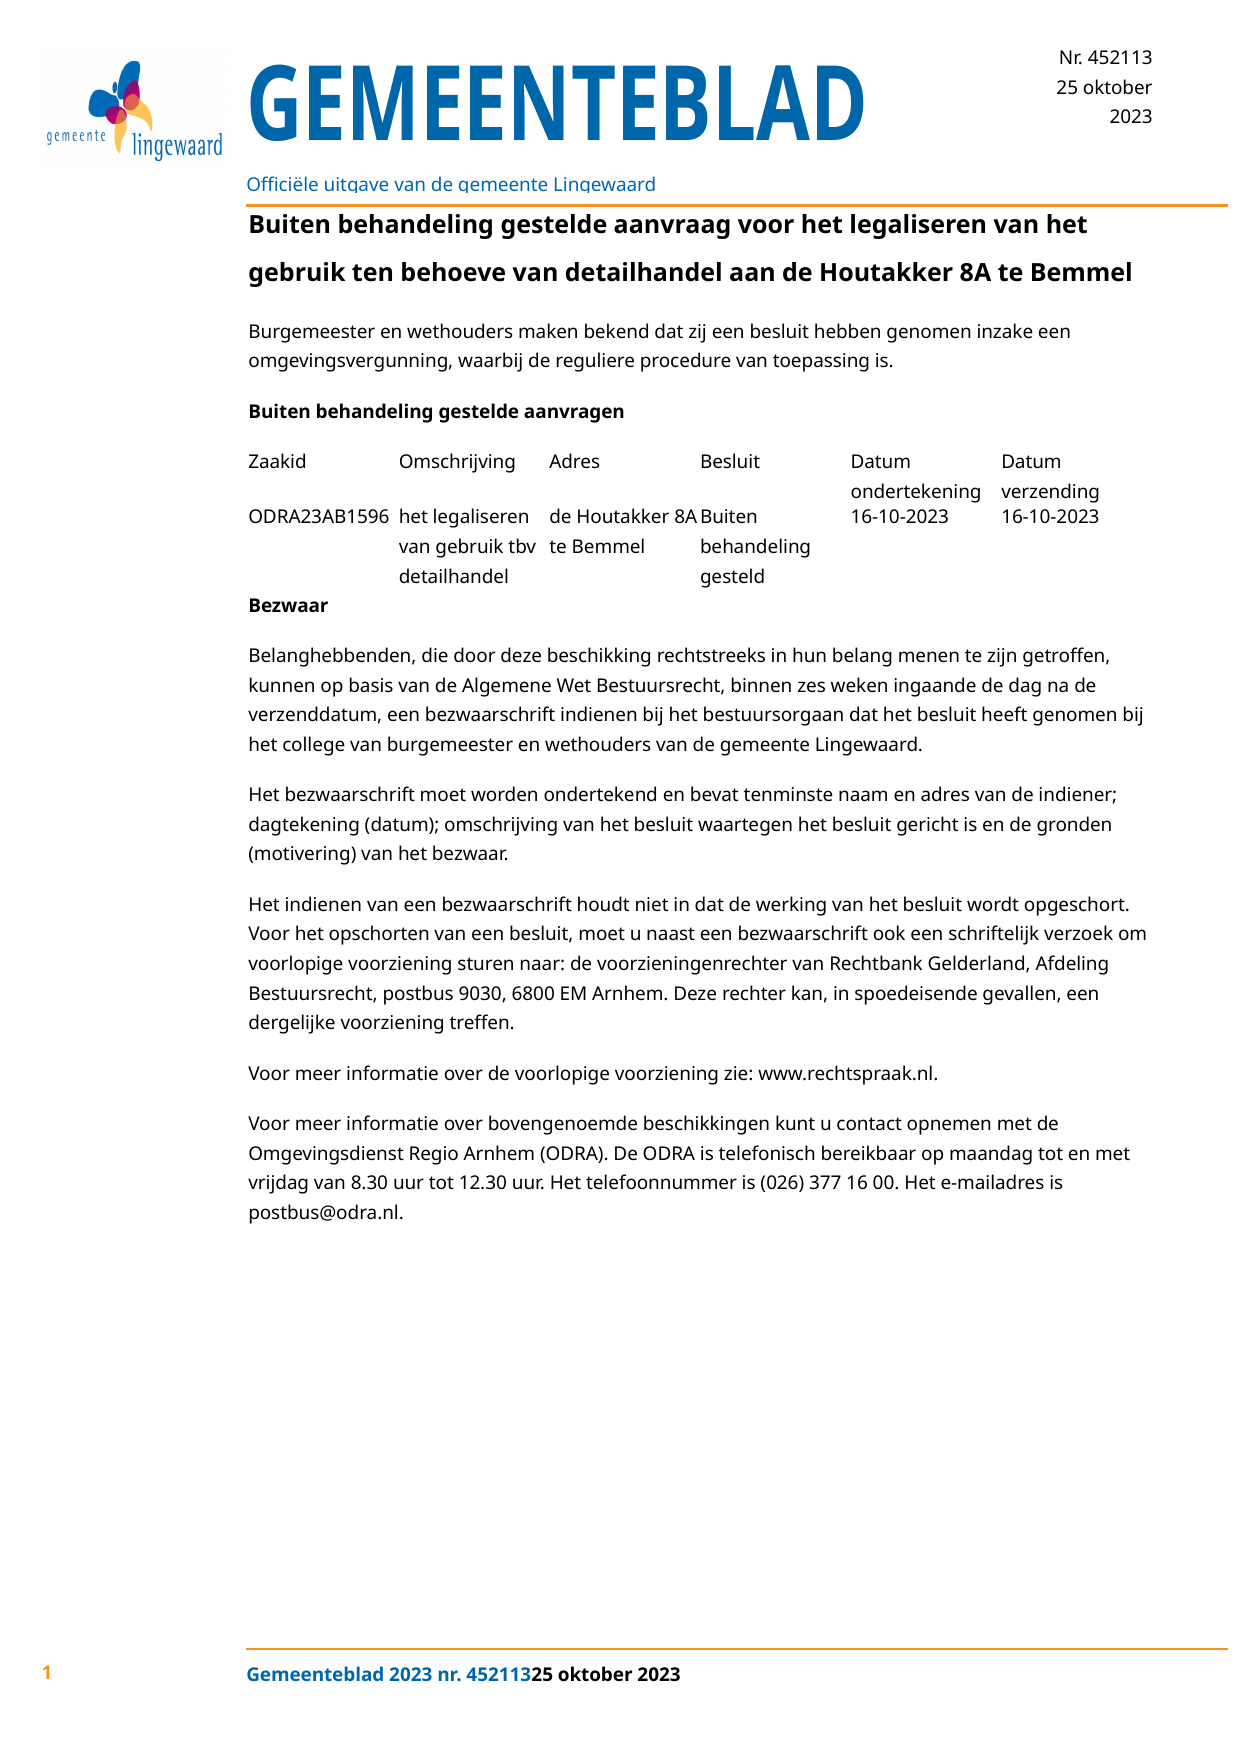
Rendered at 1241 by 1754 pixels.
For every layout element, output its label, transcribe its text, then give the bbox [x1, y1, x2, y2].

text Bezwaar [248, 592, 1152, 618]
table_header Omschrijving [399, 449, 549, 504]
table_cell het legaliseren van gebruik tbv detailhandel [399, 504, 549, 589]
text Belanghebbenden, die door deze beschikking rechtstreeks in hun belang menen te zijn getroffen, kunnen op basis van de Algemene Wet Bestuursrecht, binnen zes weken ingaande de dag na de verzenddatum, een bezwaarschrift indienen bij het bestuursorgaan dat het besluit heeft genomen bij het college van burgemeester en wethouders van de gemeente Lingewaard. [248, 642, 1152, 757]
table_header Zaakid [248, 449, 398, 504]
text Buiten behandeling gestelde aanvragen [248, 398, 1152, 424]
table_cell 16-10-2023 [850, 504, 1001, 589]
table_cell ODRA23AB1596 [248, 504, 398, 589]
text Het bezwaarschrift moet worden ondertekend en bevat tenminste naam en adres van de indiener; dagtekening (datum); omschrijving van het besluit waartegen het besluit gericht is en de gronden (motivering) van het bezwaar. [248, 781, 1152, 866]
text Buiten behandeling gestelde aanvraag voor het legaliseren van het gebruik ten behoeve van detailhandel aan de Houtakker 8A te Bemmel [248, 207, 1152, 288]
table_header Datum ondertekening [850, 449, 1001, 504]
table_header Datum verzending [1001, 449, 1152, 504]
text Voor meer informatie over de voorlopige voorziening zie: www.rechtspraak.nl. [248, 1060, 1152, 1086]
text Voor meer informatie over bovengenoemde beschikkingen kunt u contact opnemen met de Omgevingsdienst Regio Arnhem (ODRA). De ODRA is telefonisch bereikbaar op maandag tot en met vrijdag van 8.30 uur tot 12.30 uur. Het telefoonnummer is (026) 377 16 00. Het e-mailadres is postbus@odra.nl. [248, 1110, 1152, 1225]
table_cell 16-10-2023 [1001, 504, 1152, 589]
text Burgemeester en wethouders maken bekend dat zij een besluit hebben genomen inzake een omgevingsvergunning, waarbij de reguliere procedure van toepassing is. [248, 318, 1152, 373]
table_header Besluit [700, 449, 850, 504]
picture [41, 47, 231, 172]
table_cell Buiten behandeling gesteld [700, 504, 850, 589]
text Het indienen van een bezwaarschrift houdt niet in dat de werking van het besluit wordt opgeschort. Voor het opschorten van een besluit, moet u naast een bezwaarschrift ook een schriftelijk verzoek om voorlopige voorziening sturen naar: de voorzieningenrechter van Rechtbank Gelderland, Afdeling Bestuursrecht, postbus 9030, 6800 EM Arnhem. Deze rechter kan, in spoedeisende gevallen, een dergelijke voorziening treffen. [248, 891, 1152, 1035]
table_cell de Houtakker 8A te Bemmel [549, 504, 700, 589]
table_header Adres [549, 449, 700, 504]
